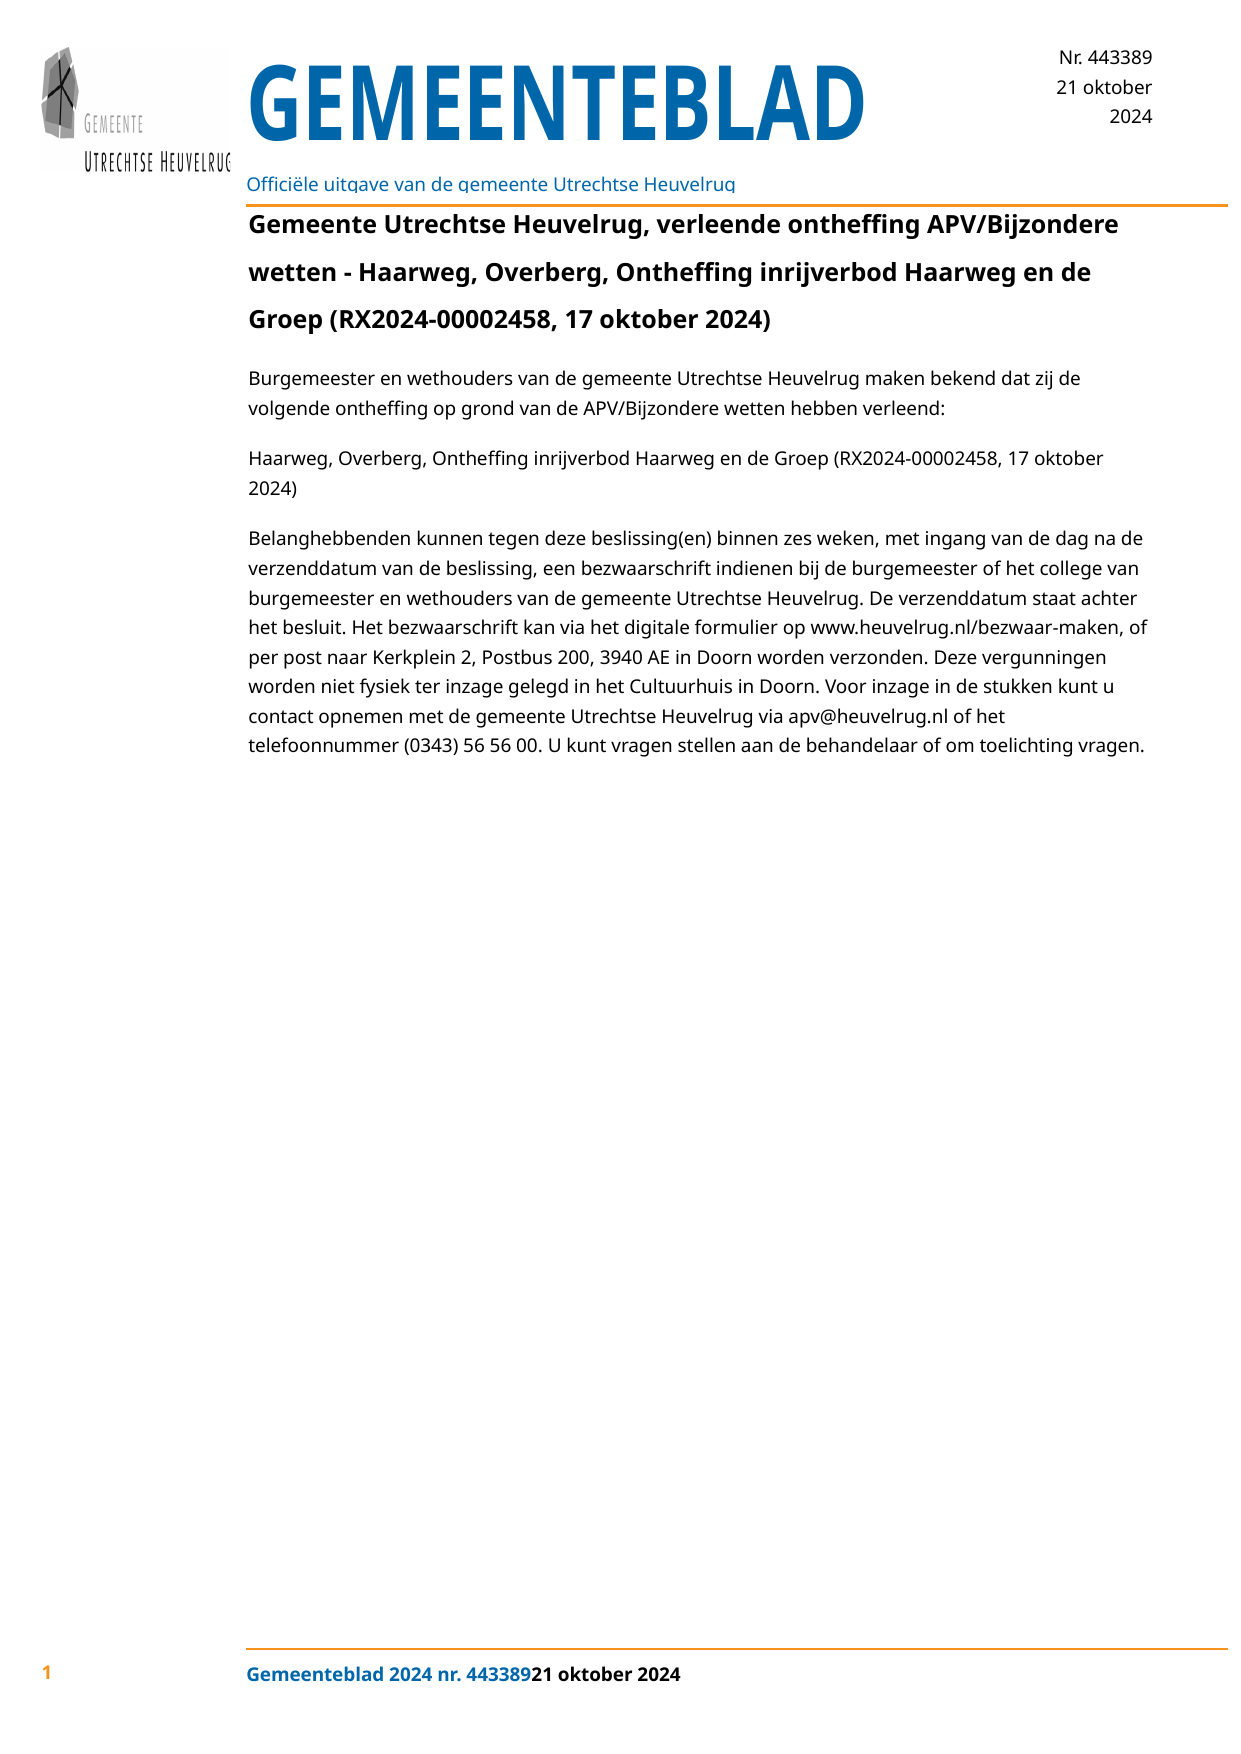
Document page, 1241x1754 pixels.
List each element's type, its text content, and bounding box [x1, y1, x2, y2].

text Haarweg, Overberg, Ontheffing inrijverbod Haarweg en de Groep (RX2024-00002458, 17 oktober 2024) [248, 446, 1152, 501]
text Belanghebbenden kunnen tegen deze beslissing(en) binnen zes weken, met ingang van de dag na de verzenddatum van de beslissing, een bezwaarschrift indienen bij de burgemeester of het college van burgemeester en wethouders van de gemeente Utrechtse Heuvelrug. De verzenddatum staat achter het besluit. Het bezwaarschrift kan via het digitale formulier op www.heuvelrug.nl/bezwaar-maken, of per post naar Kerkplein 2, Postbus 200, 3940 AE in Doorn worden verzonden. Deze vergunningen worden niet fysiek ter inzage gelegd in het Cultuurhuis in Doorn. Voor inzage in de stukken kunt u contact opnemen met de gemeente Utrechtse Heuvelrug via apv@heuvelrug.nl of het telefoonnummer (0343) 56 56 00. U kunt vragen stellen aan de behandelaar of om toelichting vragen. [248, 526, 1152, 758]
picture [41, 47, 231, 172]
text Gemeente Utrechtse Heuvelrug, verleende ontheffing APV/Bijzondere wetten - Haarweg, Overberg, Ontheffing inrijverbod Haarweg en de Groep (RX2024-00002458, 17 oktober 2024) [248, 207, 1152, 336]
text Burgemeester en wethouders van de gemeente Utrechtse Heuvelrug maken bekend dat zij de volgende ontheffing op grond van de APV/Bijzondere wetten hebben verleend: [248, 366, 1152, 421]
